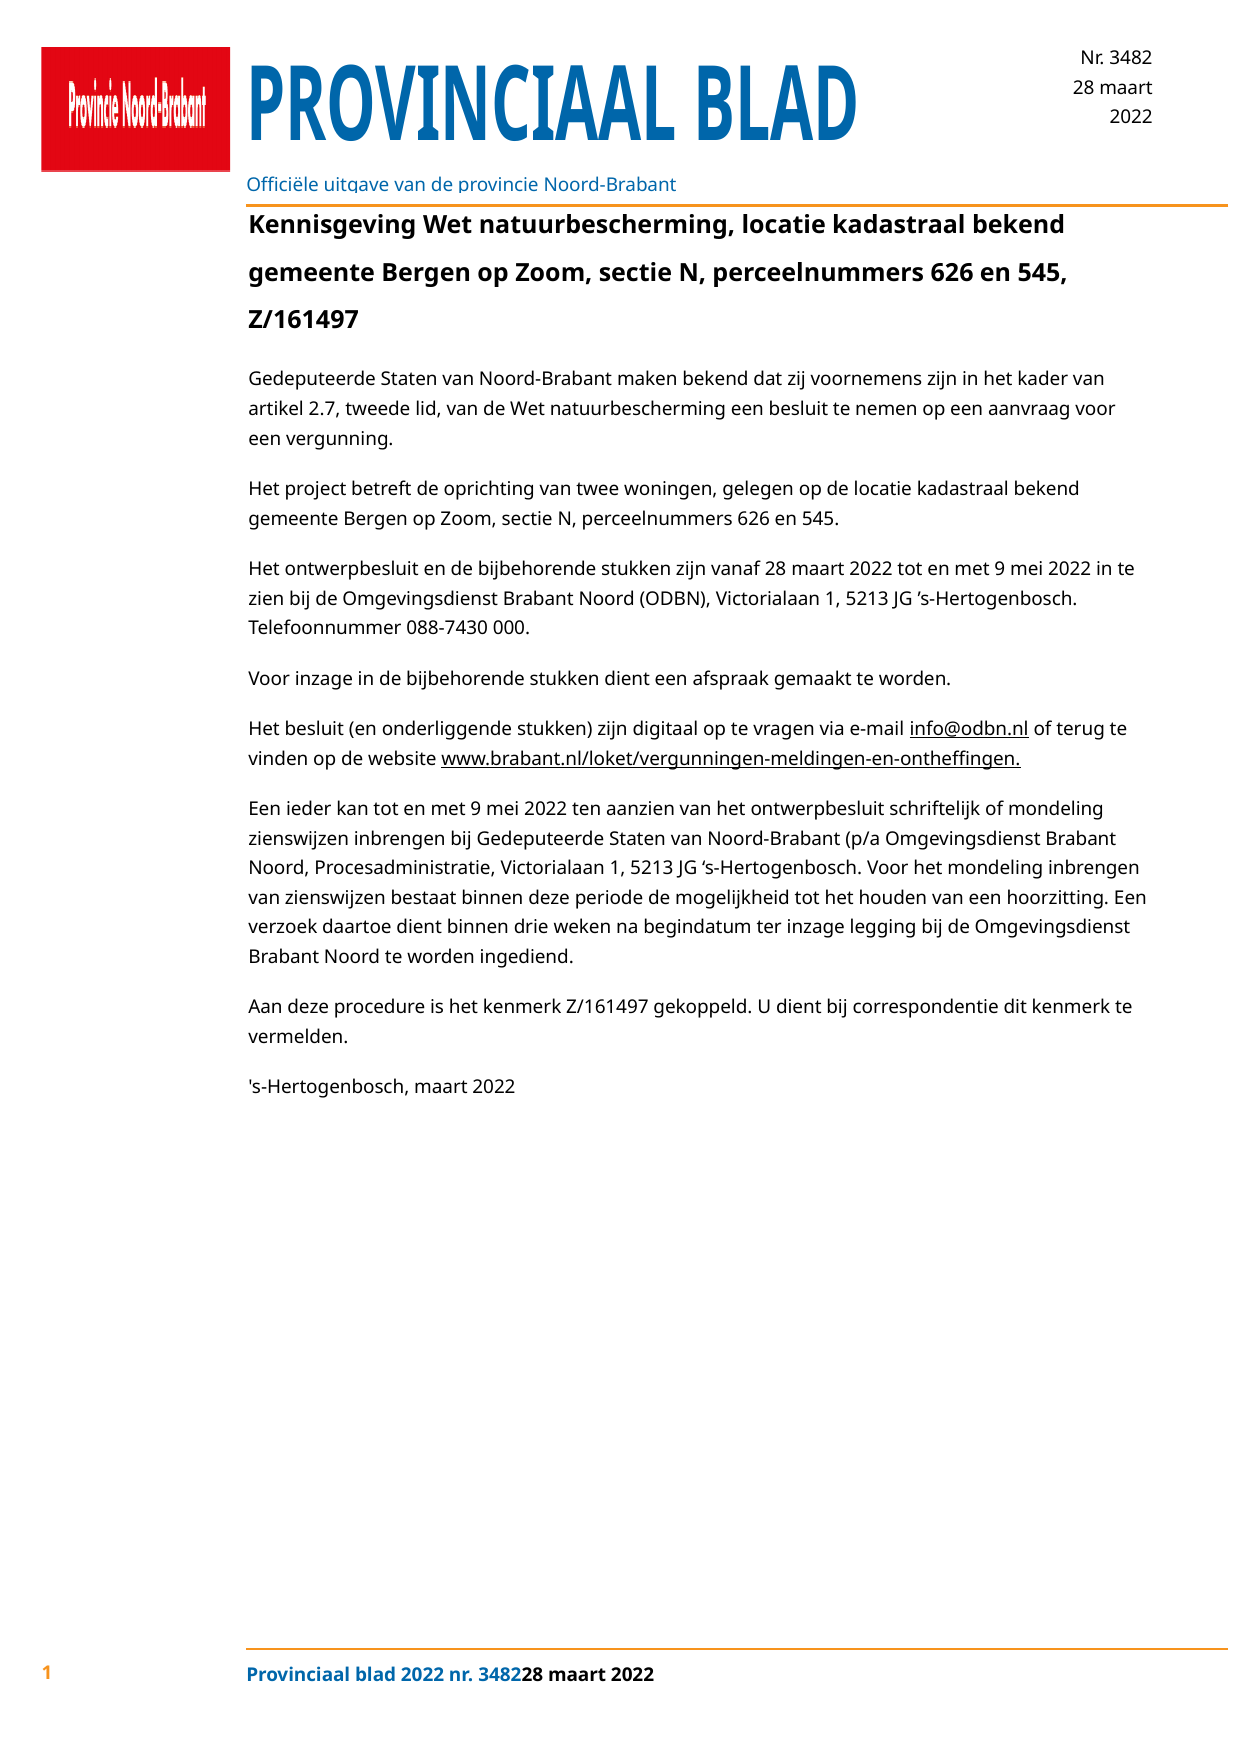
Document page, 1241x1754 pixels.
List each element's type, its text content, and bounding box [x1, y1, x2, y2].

text Het project betreft de oprichting van twee woningen, gelegen op de locatie kadastraal bekend gemeente Bergen op Zoom, sectie N, perceelnummers 626 en 545. [248, 475, 1152, 530]
text Een ieder kan tot en met 9 mei 2022 ten aanzien van het ontwerpbesluit schriftelijk of mondeling zienswijzen inbrengen bij Gedeputeerde Staten van Noord-Brabant (p/a Omgevingsdienst Brabant Noord, Procesadministratie, Victorialaan 1, 5213 JG ‘s-Hertogenbosch. Voor het mondeling inbrengen van zienswijzen bestaat binnen deze periode de mogelijkheid tot het houden van een hoorzitting. Een verzoek daartoe dient binnen drie weken na begindatum ter inzage legging bij de Omgevingsdienst Brabant Noord te worden ingediend. [248, 795, 1152, 969]
picture [41, 47, 231, 172]
text Het besluit (en onderliggende stukken) zijn digitaal op te vragen via e-mail info@odbn.nl of terug te vinden op de website www.brabant.nl/loket/vergunningen-meldingen-en-ontheffingen. [248, 715, 1152, 770]
text Aan deze procedure is het kenmerk Z/161497 gekoppeld. U dient bij correspondentie dit kenmerk te vermelden. [248, 993, 1152, 1049]
text 's-Hertogenbosch, maart 2022 [248, 1073, 1152, 1099]
text Voor inzage in de bijbehorende stukken dient een afspraak gemaakt te worden. [248, 665, 1152, 690]
text Kennisgeving Wet natuurbescherming, locatie kadastraal bekend gemeente Bergen op Zoom, sectie N, perceelnummers 626 en 545, Z/161497 [248, 207, 1152, 336]
text Het ontwerpbesluit en de bijbehorende stukken zijn vanaf 28 maart 2022 tot en met 9 mei 2022 in te zien bij de Omgevingsdienst Brabant Noord (ODBN), Victorialaan 1, 5213 JG ’s-Hertogenbosch. Telefoonnummer 088-7430 000. [248, 555, 1152, 640]
text Gedeputeerde Staten van Noord-Brabant maken bekend dat zij voornemens zijn in het kader van artikel 2.7, tweede lid, van de Wet natuurbescherming een besluit te nemen op een aanvraag voor een vergunning. [248, 366, 1152, 450]
